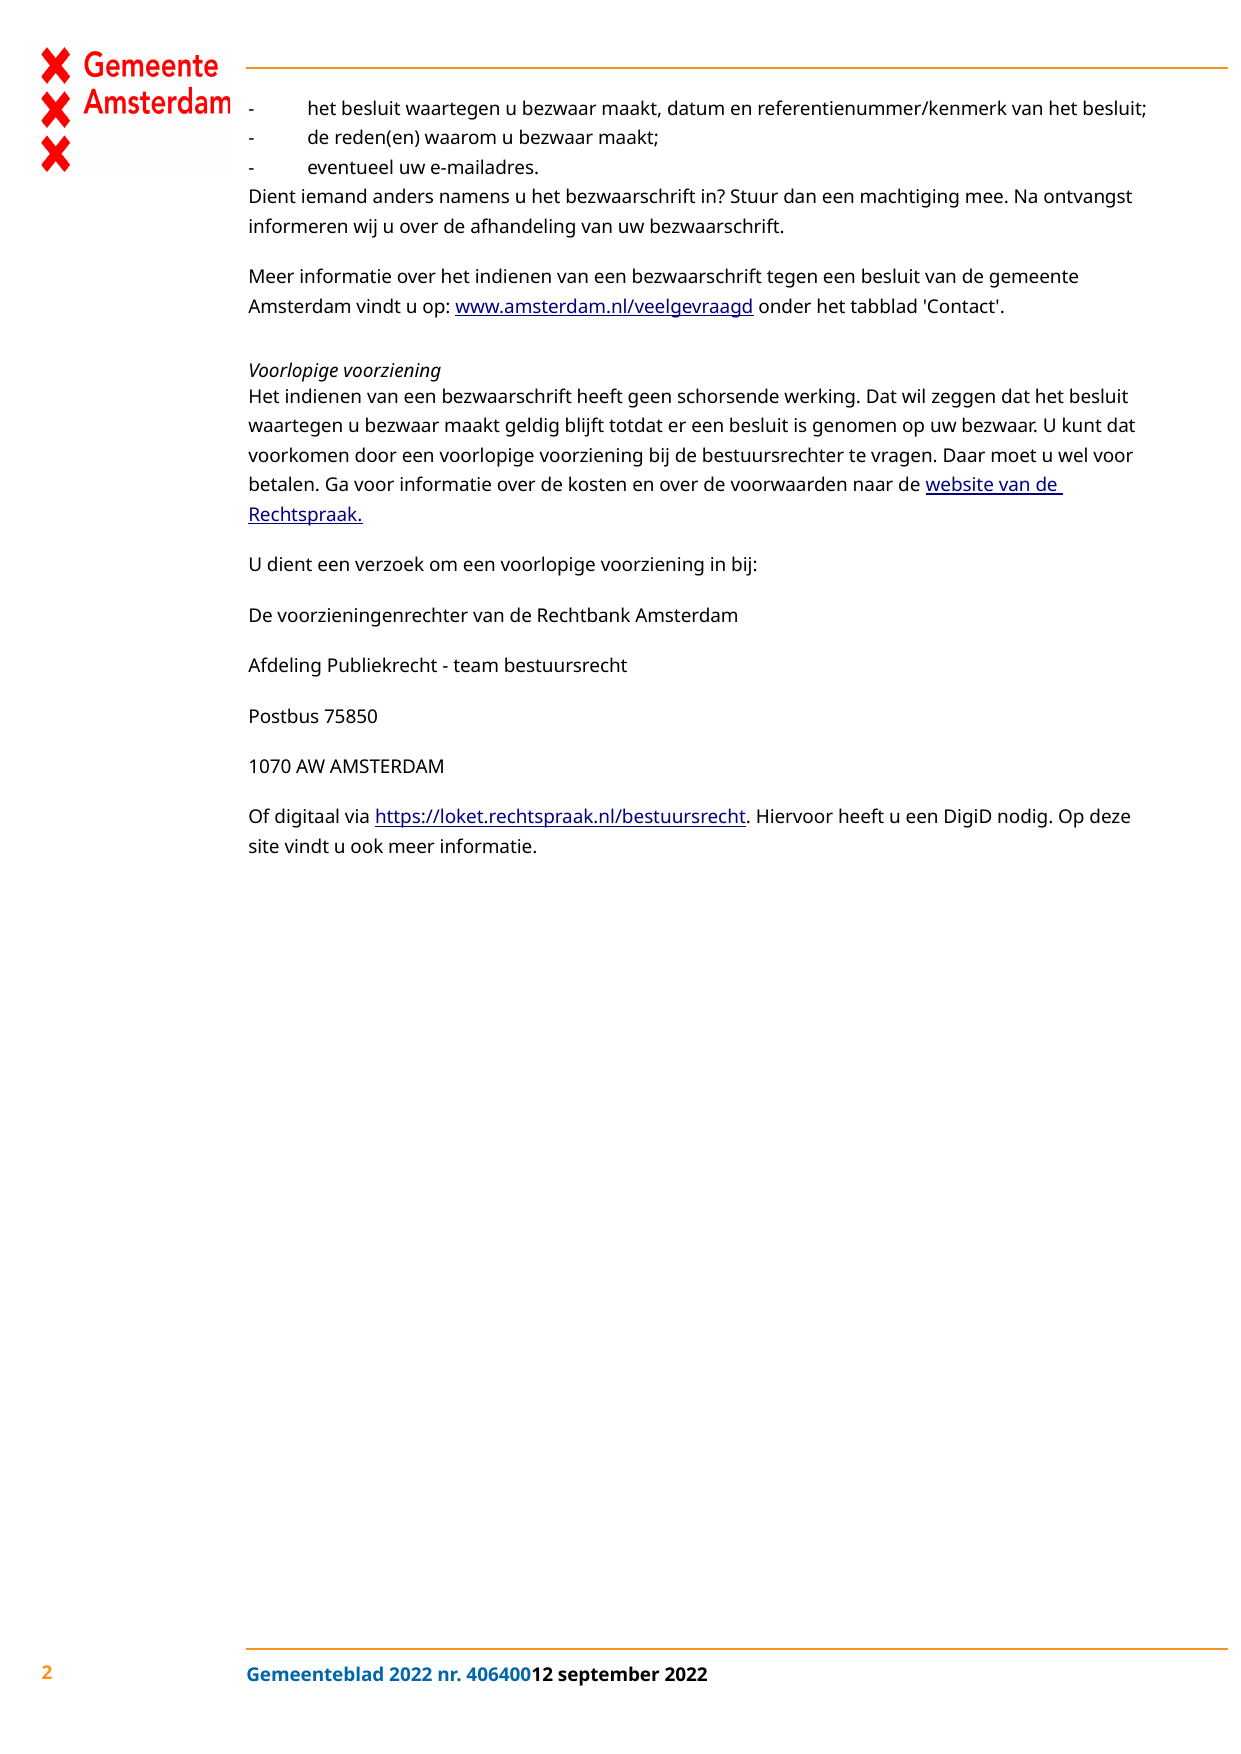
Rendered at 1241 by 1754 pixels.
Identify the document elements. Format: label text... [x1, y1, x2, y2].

text De voorzieningenrechter van de Rechtbank Amsterdam [248, 602, 1152, 628]
text Voorlopige voorziening [248, 357, 1152, 383]
text Postbus 75850 [248, 703, 1152, 728]
list het besluit waartegen u bezwaar maakt, datum en referentienummer/kenmerk van het besluit; [248, 95, 1152, 121]
list eventueel uw e-mailadres. [248, 154, 1152, 180]
text Afdeling Publiekrecht - team bestuursrecht [248, 652, 1152, 678]
text U dient een verzoek om een voorlopige voorziening in bij: [248, 552, 1152, 577]
text Meer informatie over het indienen van een bezwaarschrift tegen een besluit van de gemeente Amsterdam vindt u op: www.amsterdam.nl/veelgevraagd onder het tabblad 'Contact'. [248, 263, 1152, 319]
text 1070 AW AMSTERDAM [248, 753, 1152, 779]
text Het indienen van een bezwaarschrift heeft geen schorsende werking. Dat wil zeggen dat het besluit waartegen u bezwaar maakt geldig blijft totdat er een besluit is genomen op uw bezwaar. U kunt dat voorkomen door een voorlopige voorziening bij de bestuursrechter te vragen. Daar moet u wel voor betalen. Ga voor informatie over de kosten en over de voorwaarden naar de website van de Rechtspraak. [248, 383, 1152, 527]
text Dient iemand anders namens u het bezwaarschrift in? Stuur dan een machtiging mee. Na ontvangst informeren wij u over de afhandeling van uw bezwaarschrift. [248, 183, 1152, 239]
picture [41, 47, 231, 172]
text Of digitaal via https://loket.rechtspraak.nl/bestuursrecht. Hiervoor heeft u een DigiD nodig. Op deze site vindt u ook meer informatie. [248, 804, 1152, 859]
list de reden(en) waarom u bezwaar maakt; [248, 124, 1152, 150]
